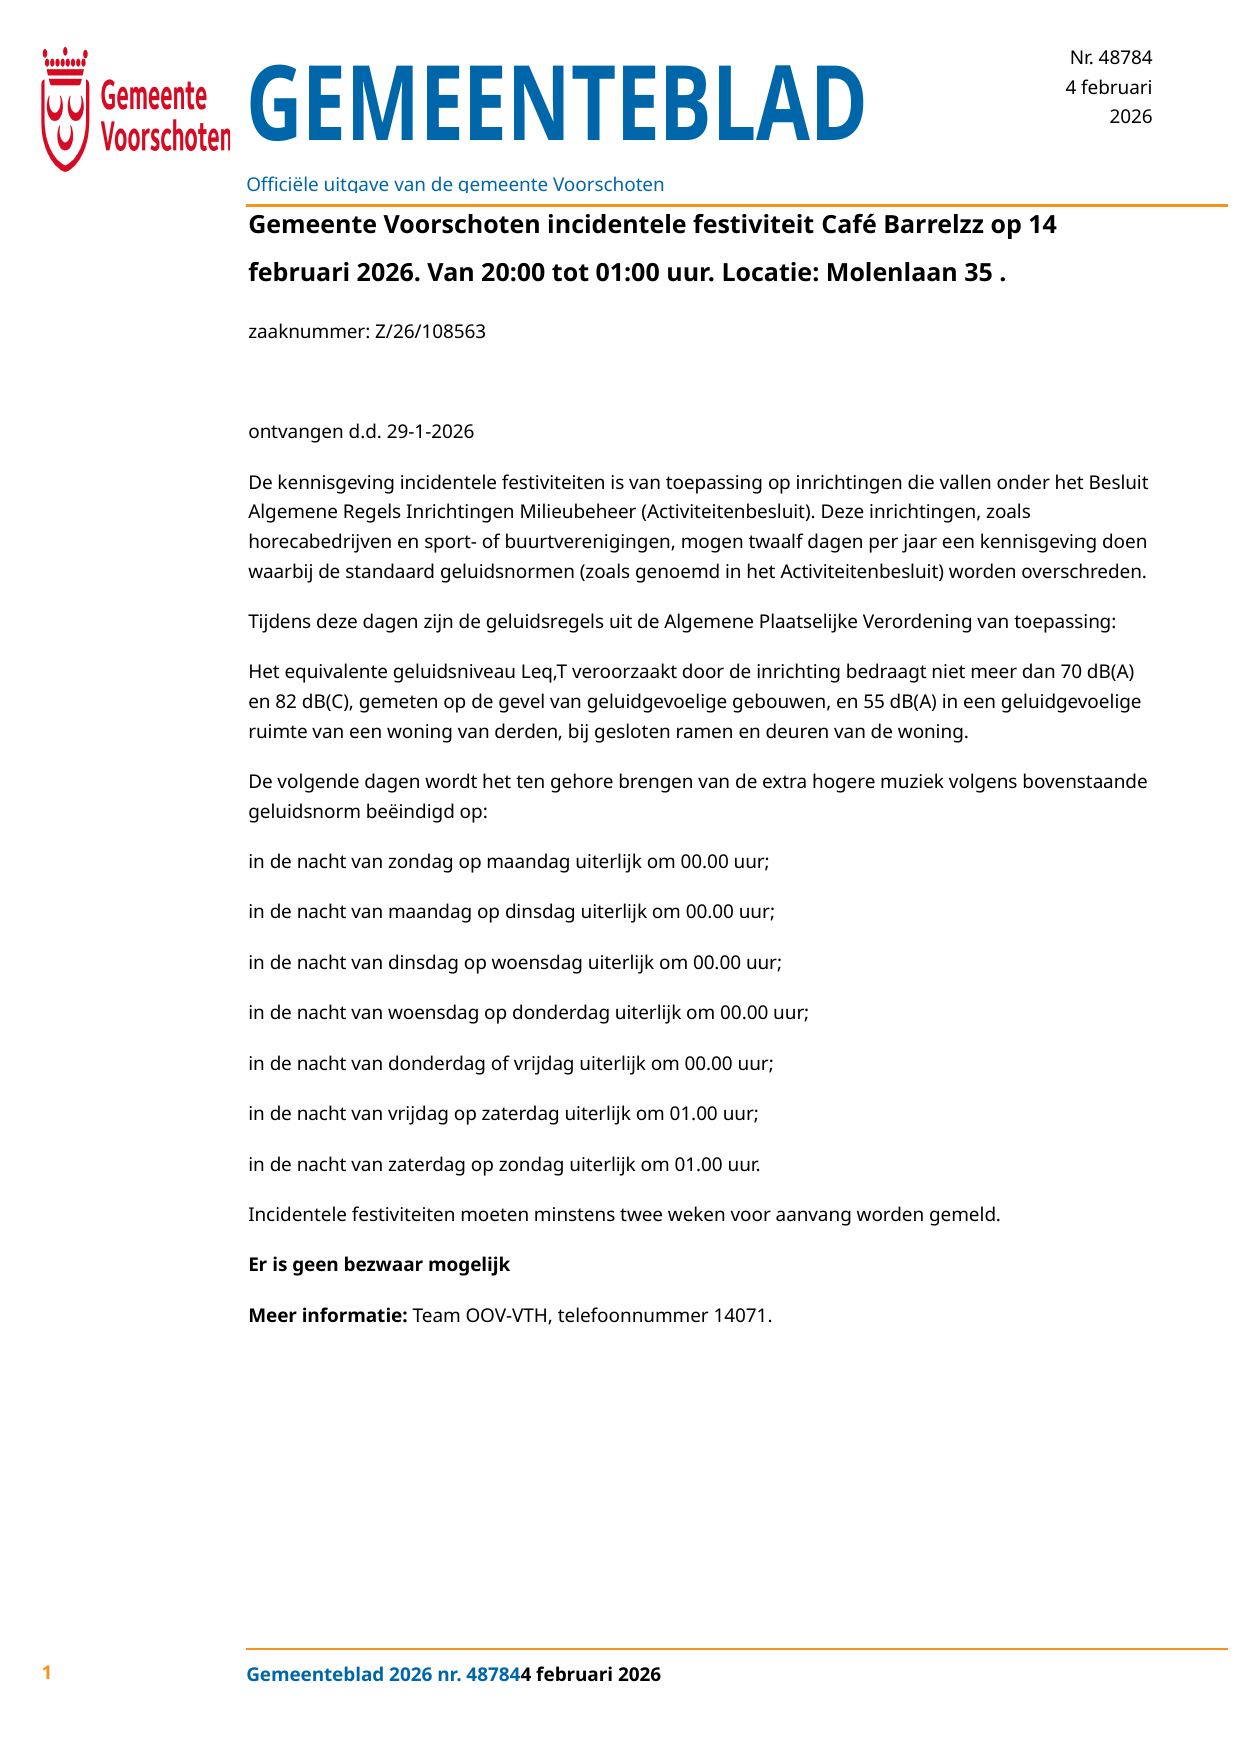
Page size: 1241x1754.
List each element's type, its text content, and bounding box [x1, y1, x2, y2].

text zaaknummer: Z/26/108563 [248, 318, 1152, 344]
text in de nacht van maandag op dinsdag uiterlijk om 00.00 uur; [248, 899, 1152, 924]
text Incidentele festiviteiten moeten minstens twee weken voor aanvang worden gemeld. [248, 1201, 1152, 1227]
text in de nacht van donderdag of vrijdag uiterlijk om 00.00 uur; [248, 1050, 1152, 1076]
text in de nacht van zaterdag op zondag uiterlijk om 01.00 uur. [248, 1151, 1152, 1177]
text Meer informatie: Team OOV-VTH, telefoonnummer 14071. [248, 1302, 1152, 1328]
text Gemeente Voorschoten incidentele festiviteit Café Barrelzz op 14 februari 2026. Van 20:00 tot 01:00 uur. Locatie: Molenlaan 35 . [248, 207, 1152, 288]
text Er is geen bezwaar mogelijk [248, 1252, 1152, 1277]
text De volgende dagen wordt het ten gehore brengen van de extra hogere muziek volgens bovenstaande geluidsnorm beëindigd op: [248, 768, 1152, 824]
text Het equivalente geluidsniveau Leq,T veroorzaakt door de inrichting bedraagt niet meer dan 70 dB(A) en 82 dB(C), gemeten op de gevel van geluidgevoelige gebouwen, en 55 dB(A) in een geluidgevoelige ruimte van een woning van derden, bij gesloten ramen en deuren van de woning. [248, 659, 1152, 744]
text in de nacht van zondag op maandag uiterlijk om 00.00 uur; [248, 848, 1152, 874]
text in de nacht van woensdag op donderdag uiterlijk om 00.00 uur; [248, 999, 1152, 1025]
text in de nacht van dinsdag op woensdag uiterlijk om 00.00 uur; [248, 949, 1152, 975]
text De kennisgeving incidentele festiviteiten is van toepassing op inrichtingen die vallen onder het Besluit Algemene Regels Inrichtingen Milieubeheer (Activiteitenbesluit). Deze inrichtingen, zoals horecabedrijven en sport- of buurtverenigingen, mogen twaalf dagen per jaar een kennisgeving doen waarbij de standaard geluidsnormen (zoals genoemd in het Activiteitenbesluit) worden overschreden. [248, 469, 1152, 584]
text in de nacht van vrijdag op zaterdag uiterlijk om 01.00 uur; [248, 1100, 1152, 1126]
picture [41, 47, 231, 172]
text Tijdens deze dagen zijn de geluidsregels uit de Algemene Plaatselijke Verordening van toepassing: [248, 608, 1152, 634]
text ontvangen d.d. 29-1-2026 [248, 419, 1152, 444]
